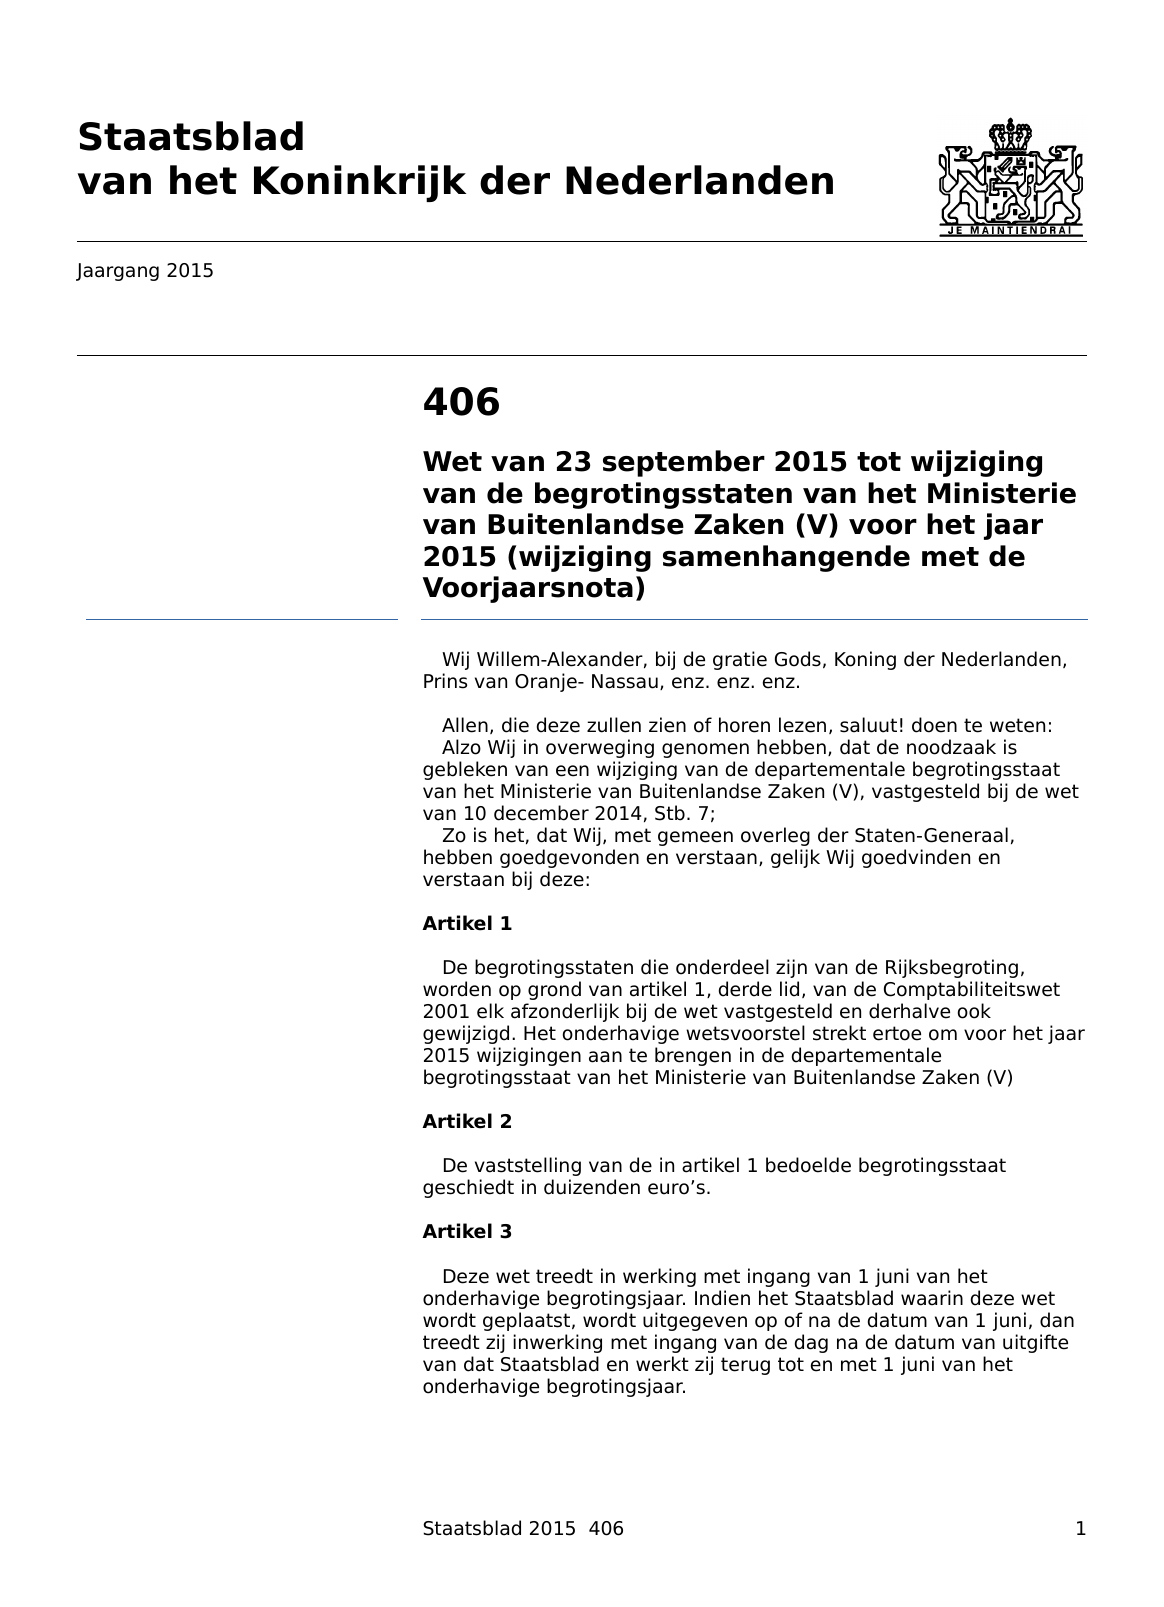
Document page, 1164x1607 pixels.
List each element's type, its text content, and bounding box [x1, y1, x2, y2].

subtitle 406 [422, 381, 1087, 424]
text Deze wet treedt in werking met ingang van 1 juni van het onderhavige begrotingsjaar. Indien het Staatsblad waarin deze wet wordt geplaatst, wordt uitgegeven op of na de datum van 1 juni, dan treedt zij inwerking met ingang van de dag na de datum van uitgifte van dat Staatsblad en werkt zij terug tot en met 1 juni van het onderhavige begrotingsjaar. [422, 1266, 1087, 1397]
table_header [886, 100, 1087, 241]
subtitle Artikel 1 [422, 913, 1087, 935]
table_header Staatsblad van het Koninkrijk der Nederlanden [77, 100, 886, 241]
subtitle Artikel 2 [422, 1111, 1087, 1133]
text Wij Willem-Alexander, bij de gratie Gods, Koning der Nederlanden, Prins van Oranje- Nassau, enz. enz. enz. [422, 649, 1087, 693]
picture [936, 115, 1087, 240]
text De begrotingsstaten die onderdeel zijn van de Rijksbegroting, worden op grond van artikel 1, derde lid, van de Comptabiliteitswet 2001 elk afzonderlijk bij de wet vastgesteld en derhalve ook gewijzigd. Het onderhavige wetsvoorstel strekt ertoe om voor het jaar 2015 wijzigingen aan te brengen in de departementale begrotingsstaat van het Ministerie van Buitenlandse Zaken (V) [422, 957, 1087, 1089]
text Allen, die deze zullen zien of horen lezen, saluut! doen te weten: [422, 715, 1087, 737]
text Wet van 23 september 2015 tot wijziging van de begrotingsstaten van het Ministerie van Buitenlandse Zaken (V) voor het jaar 2015 (wijziging samenhangende met de Voorjaarsnota) [422, 447, 1087, 604]
table_cell Jaargang 2015 [77, 242, 1087, 355]
text De vaststelling van de in artikel 1 bedoelde begrotingsstaat geschiedt in duizenden euro’s. [422, 1155, 1087, 1199]
text Zo is het, dat Wij, met gemeen overleg der Staten-Generaal, hebben goedgevonden en verstaan, gelijk Wij goedvinden en verstaan bij deze: [422, 825, 1087, 891]
subtitle Artikel 3 [422, 1221, 1087, 1243]
text Alzo Wij in overweging genomen hebben, dat de noodzaak is gebleken van een wijziging van de departementale begrotingsstaat van het Ministerie van Buitenlandse Zaken (V), vastgesteld bij de wet van 10 december 2014, Stb. 7; [422, 737, 1087, 825]
